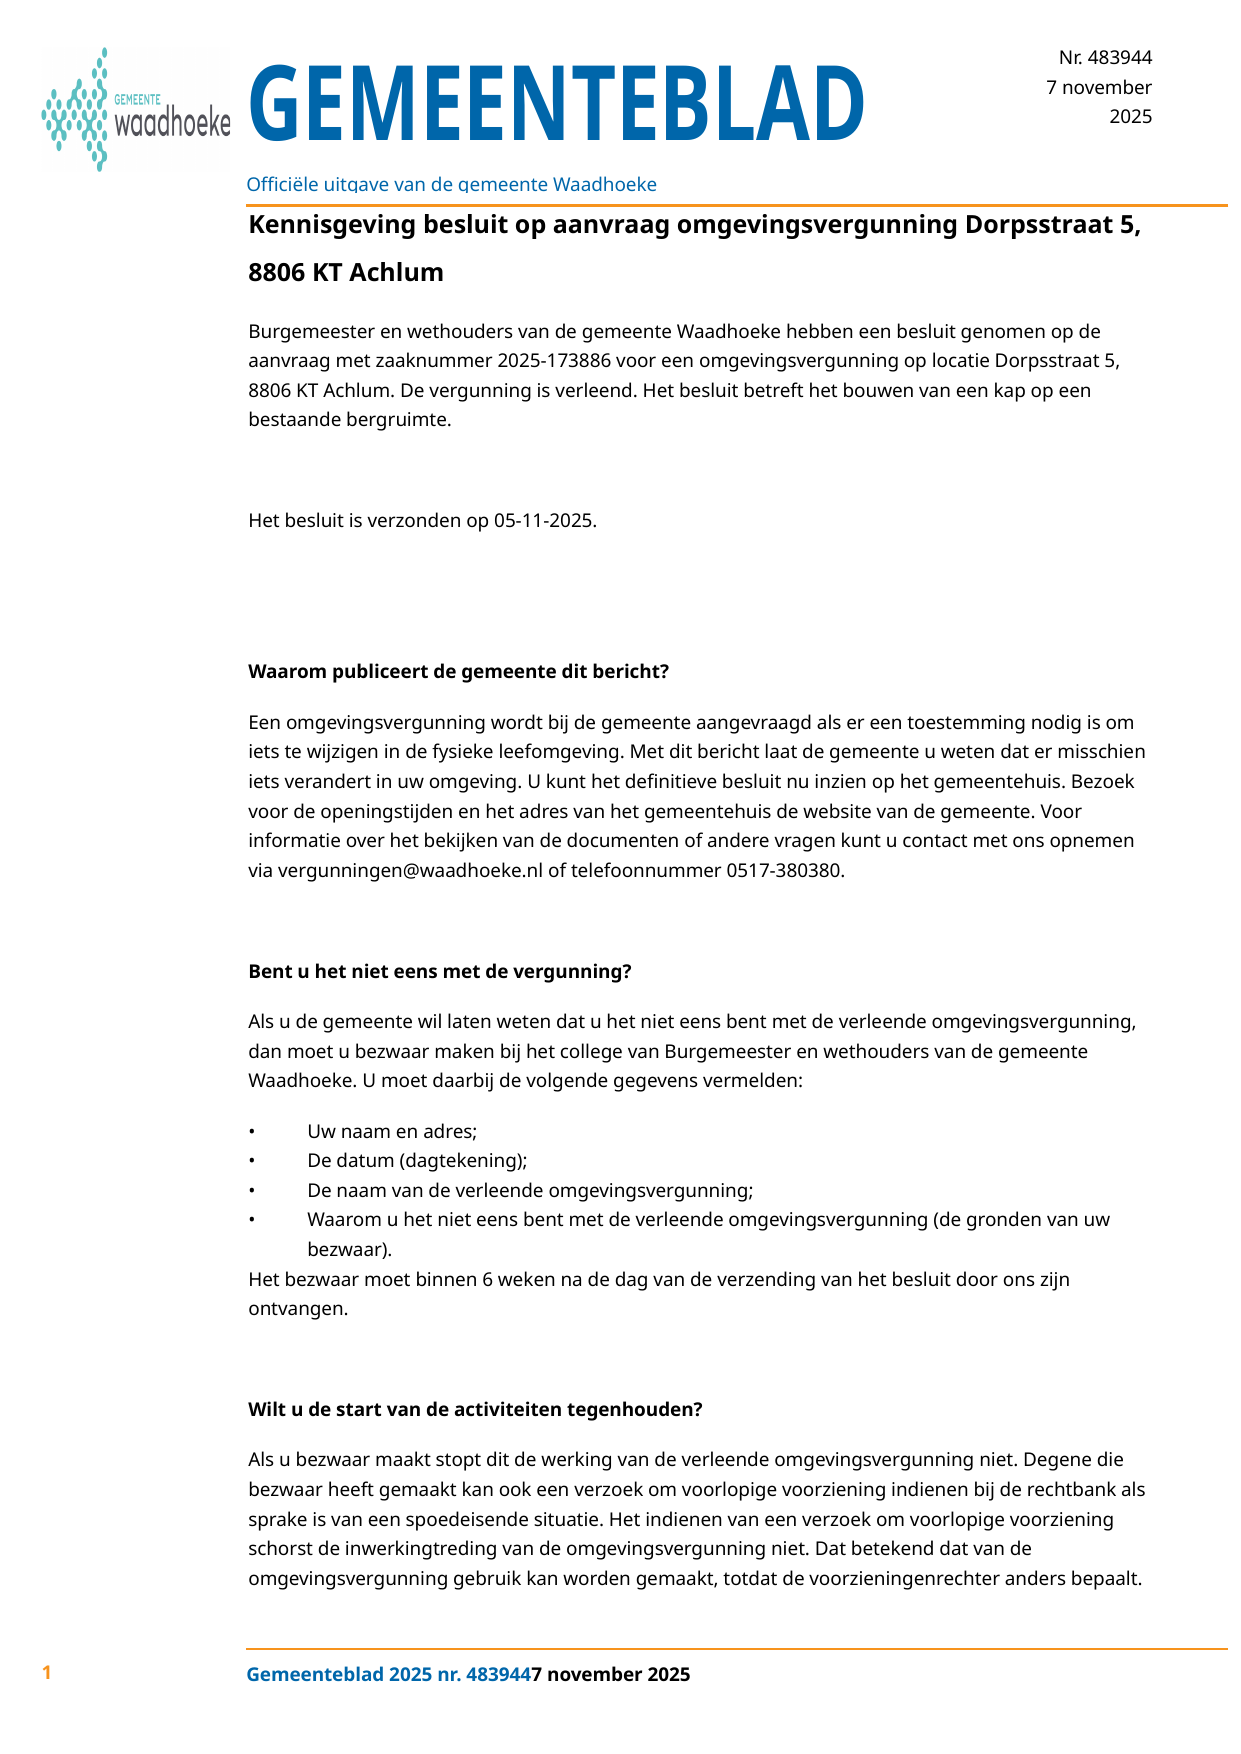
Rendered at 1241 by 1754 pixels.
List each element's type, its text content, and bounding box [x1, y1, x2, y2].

text Het bezwaar moet binnen 6 weken na de dag van de verzending van het besluit door ons zijn ontvangen. [248, 1266, 1152, 1321]
text Wilt u de start van de activiteiten tegenhouden? [248, 1396, 1152, 1422]
list Waarom u het niet eens bent met de verleende omgevingsvergunning (de gronden van uw bezwaar). [248, 1207, 1152, 1262]
text Burgemeester en wethouders van de gemeente Waadhoeke hebben een besluit genomen op de aanvraag met zaaknummer 2025-173886 voor een omgevingsvergunning op locatie Dorpsstraat 5, 8806 KT Achlum. De vergunning is verleend. Het besluit betreft het bouwen van een kap op een bestaande bergruimte. [248, 318, 1152, 432]
text Bent u het niet eens met de vergunning? [248, 958, 1152, 984]
text Het besluit is verzonden op 05-11-2025. [248, 507, 1152, 533]
list De datum (dagtekening); [248, 1147, 1152, 1173]
text Als u bezwaar maakt stopt dit de werking van de verleende omgevingsvergunning niet. Degene die bezwaar heeft gemaakt kan ook een verzoek om voorlopige voorziening indienen bij de rechtbank als sprake is van een spoedeisende situatie. Het indienen van een verzoek om voorlopige voorziening schorst de inwerkingtreding van de omgevingsvergunning niet. Dat betekend dat van de omgevingsvergunning gebruik kan worden gemaakt, totdat de voorzieningenrechter anders bepaalt. [248, 1447, 1152, 1591]
text Waarom publiceert de gemeente dit bericht? [248, 659, 1152, 684]
picture [41, 47, 231, 172]
text Een omgevingsvergunning wordt bij de gemeente aangevraagd als er een toestemming nodig is om iets te wijzigen in de fysieke leefomgeving. Met dit bericht laat de gemeente u weten dat er misschien iets verandert in uw omgeving. U kunt het definitieve besluit nu inzien op het gemeentehuis. Bezoek voor de openingstijden en het adres van het gemeentehuis de website van de gemeente. Voor informatie over het bekijken van de documenten of andere vragen kunt u contact met ons opnemen via vergunningen@waadhoeke.nl of telefoonnummer 0517-380380. [248, 709, 1152, 883]
text Kennisgeving besluit op aanvraag omgevingsvergunning Dorpsstraat 5, 8806 KT Achlum [248, 207, 1152, 288]
list Uw naam en adres; [248, 1118, 1152, 1144]
text Als u de gemeente wil laten weten dat u het niet eens bent met de verleende omgevingsvergunning, dan moet u bezwaar maken bij het college van Burgemeester en wethouders van de gemeente Waadhoeke. U moet daarbij de volgende gegevens vermelden: [248, 1008, 1152, 1093]
list De naam van de verleende omgevingsvergunning; [248, 1177, 1152, 1203]
